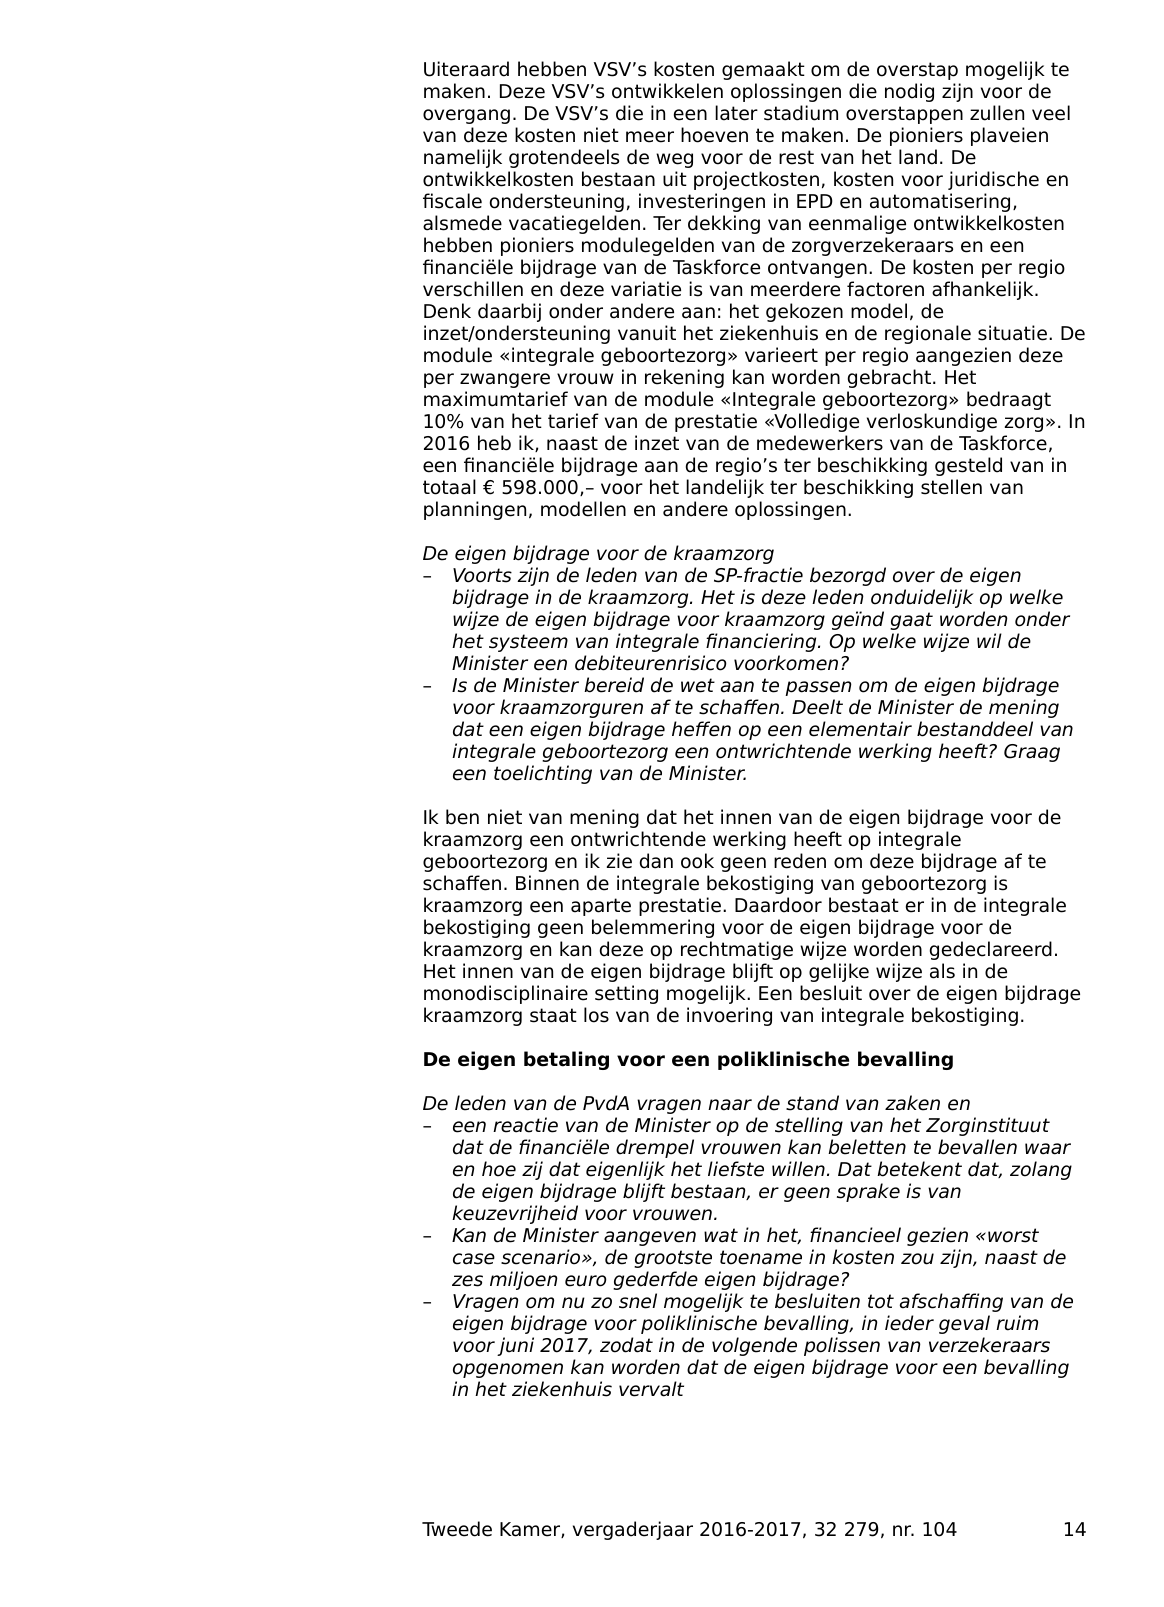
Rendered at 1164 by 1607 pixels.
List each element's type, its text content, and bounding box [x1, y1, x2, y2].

text De leden van de PvdA vragen naar de stand van zaken en [422, 1093, 1087, 1115]
text Ik ben niet van mening dat het innen van de eigen bijdrage voor de kraamzorg een ontwrichtende werking heeft op integrale geboortezorg en ik zie dan ook geen reden om deze bijdrage af te schaffen. Binnen de integrale bekostiging van geboortezorg is kraamzorg een aparte prestatie. Daardoor bestaat er in de integrale bekostiging geen belemmering voor de eigen bijdrage voor de kraamzorg en kan deze op rechtmatige wijze worden gedeclareerd. Het innen van de eigen bijdrage blijft op gelijke wijze als in de monodisciplinaire setting mogelijk. Een besluit over de eigen bijdrage kraamzorg staat los van de invoering van integrale bekostiging. [422, 807, 1087, 1027]
text – Kan de Minister aangeven wat in het, financieel gezien «worst case scenario», de grootste toename in kosten zou zijn, naast de zes miljoen euro gederfde eigen bijdrage? [422, 1225, 1087, 1291]
text – Voorts zijn de leden van de SP-fractie bezorgd over de eigen bijdrage in de kraamzorg. Het is deze leden onduidelijk op welke wijze de eigen bijdrage voor kraamzorg geïnd gaat worden onder het systeem van integrale financiering. Op welke wijze wil de Minister een debiteurenrisico voorkomen? [422, 565, 1087, 675]
text – een reactie van de Minister op de stelling van het Zorginstituut dat de financiële drempel vrouwen kan beletten te bevallen waar en hoe zij dat eigenlijk het liefste willen. Dat betekent dat, zolang de eigen bijdrage blijft bestaan, er geen sprake is van keuzevrijheid voor vrouwen. [422, 1115, 1087, 1225]
text Uiteraard hebben VSV’s kosten gemaakt om de overstap mogelijk te maken. Deze VSV’s ontwikkelen oplossingen die nodig zijn voor de overgang. De VSV’s die in een later stadium overstappen zullen veel van deze kosten niet meer hoeven te maken. De pioniers plaveien namelijk grotendeels de weg voor de rest van het land. De ontwikkelkosten bestaan uit projectkosten, kosten voor juridische en fiscale ondersteuning, investeringen in EPD en automatisering, alsmede vacatiegelden. Ter dekking van eenmalige ontwikkelkosten hebben pioniers modulegelden van de zorgverzekeraars en een financiële bijdrage van de Taskforce ontvangen. De kosten per regio verschillen en deze variatie is van meerdere factoren afhankelijk. Denk daarbij onder andere aan: het gekozen model, de inzet/ondersteuning vanuit het ziekenhuis en de regionale situatie. De module «integrale geboortezorg» varieert per regio aangezien deze per zwangere vrouw in rekening kan worden gebracht. Het maximumtarief van de module «Integrale geboortezorg» bedraagt 10% van het tarief van de prestatie «Volledige verloskundige zorg». In 2016 heb ik, naast de inzet van de medewerkers van de Taskforce, een financiële bijdrage aan de regio’s ter beschikking gesteld van in totaal € 598.000,– voor het landelijk ter beschikking stellen van planningen, modellen en andere oplossingen. [422, 59, 1087, 521]
subtitle De eigen bijdrage voor de kraamzorg [422, 543, 1087, 565]
text – Vragen om nu zo snel mogelijk te besluiten tot afschaffing van de eigen bijdrage voor poliklinische bevalling, in ieder geval ruim voor juni 2017, zodat in de volgende polissen van verzekeraars opgenomen kan worden dat de eigen bijdrage voor een bevalling in het ziekenhuis vervalt [422, 1291, 1087, 1401]
subtitle De eigen betaling voor een poliklinische bevalling [422, 1049, 1087, 1071]
text – Is de Minister bereid de wet aan te passen om de eigen bijdrage voor kraamzorguren af te schaffen. Deelt de Minister de mening dat een eigen bijdrage heffen op een elementair bestanddeel van integrale geboortezorg een ontwrichtende werking heeft? Graag een toelichting van de Minister. [422, 675, 1087, 784]
